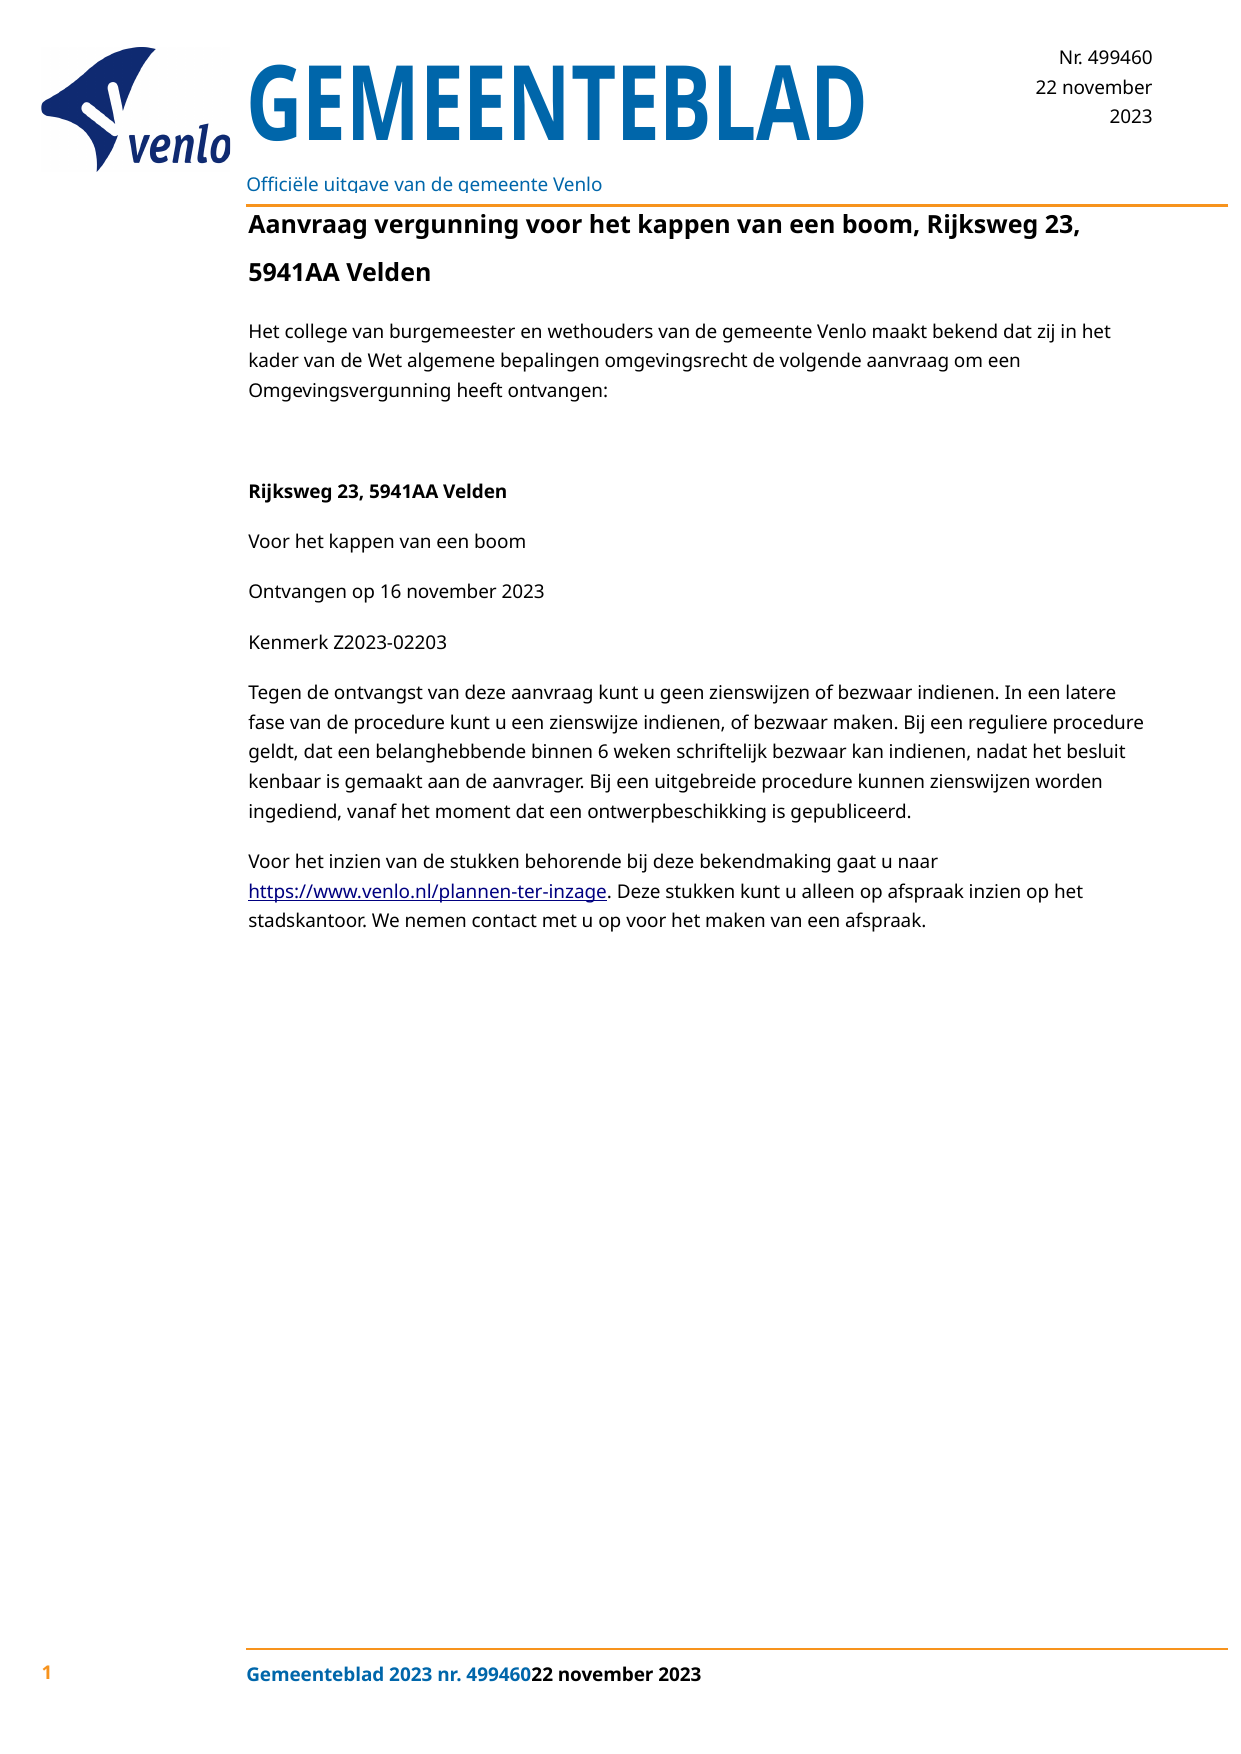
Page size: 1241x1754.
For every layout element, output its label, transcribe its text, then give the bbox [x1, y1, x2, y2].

text Tegen de ontvangst van deze aanvraag kunt u geen zienswijzen of bezwaar indienen. In een latere fase van de procedure kunt u een zienswijze indienen, of bezwaar maken. Bij een reguliere procedure geldt, dat een belanghebbende binnen 6 weken schriftelijk bezwaar kan indienen, nadat het besluit kenbaar is gemaakt aan de aanvrager. Bij een uitgebreide procedure kunnen zienswijzen worden ingediend, vanaf het moment dat een ontwerpbeschikking is gepubliceerd. [248, 679, 1152, 824]
text Rijksweg 23, 5941AA Velden [248, 478, 1152, 504]
text Aanvraag vergunning voor het kappen van een boom, Rijksweg 23, 5941AA Velden [248, 207, 1152, 288]
text Kenmerk Z2023-02203 [248, 629, 1152, 655]
picture [41, 47, 231, 172]
text Voor het kappen van een boom [248, 528, 1152, 554]
text Voor het inzien van de stukken behorende bij deze bekendmaking gaat u naar https://www.venlo.nl/plannen-ter-inzage. Deze stukken kunt u alleen op afspraak inzien op het stadskantoor. We nemen contact met u op voor het maken van een afspraak. [248, 848, 1152, 933]
text Ontvangen op 16 november 2023 [248, 579, 1152, 604]
text Het college van burgemeester en wethouders van de gemeente Venlo maakt bekend dat zij in het kader van de Wet algemene bepalingen omgevingsrecht de volgende aanvraag om een Omgevingsvergunning heeft ontvangen: [248, 318, 1152, 403]
